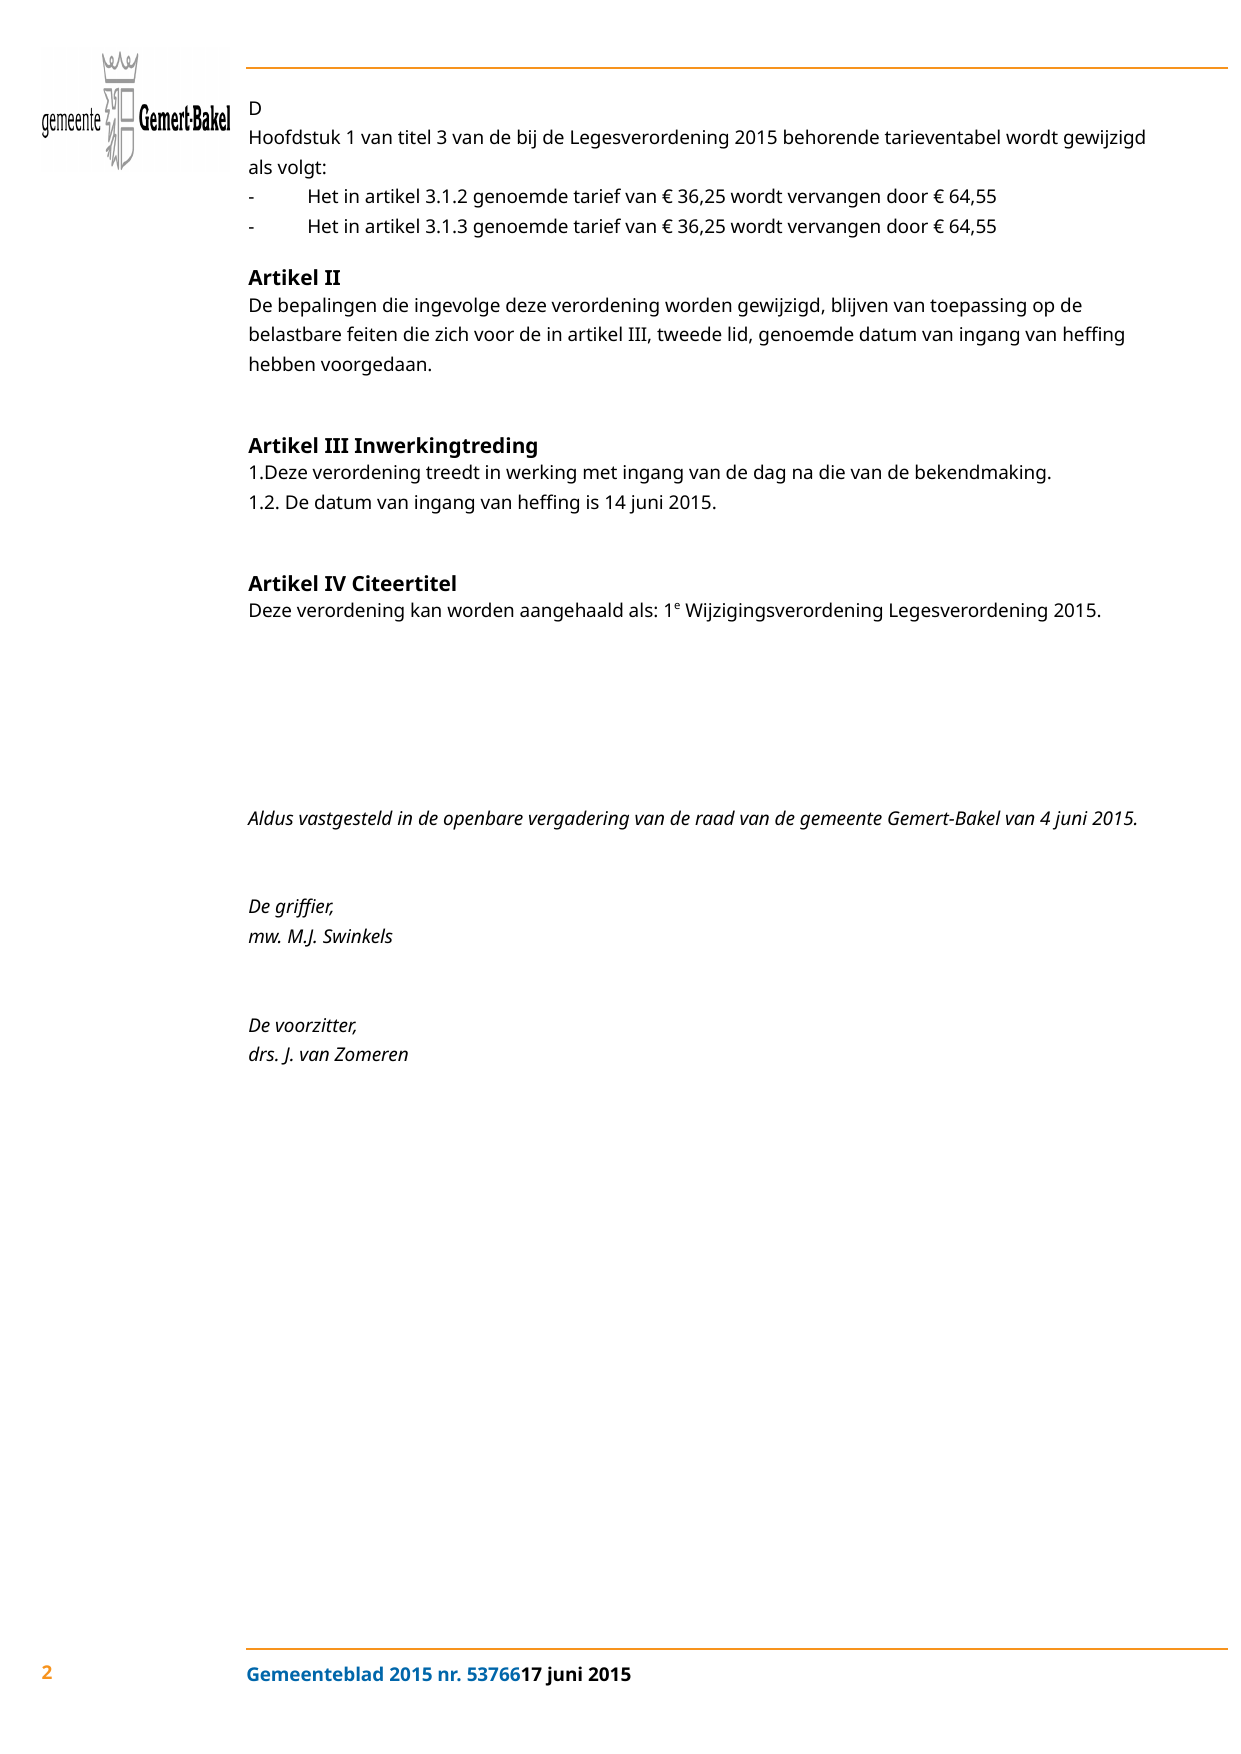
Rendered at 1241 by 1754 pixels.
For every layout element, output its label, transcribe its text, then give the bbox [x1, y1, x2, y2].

text Artikel III Inwerkingtreding [248, 431, 1152, 459]
text 1.Deze verordening treedt in werking met ingang van de dag na die van de bekendmaking. [248, 459, 1152, 485]
list Het in artikel 3.1.3 genoemde tarief van € 36,25 wordt vervangen door € 64,55 [248, 213, 1152, 239]
text Artikel II [248, 263, 1152, 292]
text Artikel IV Citeertitel [248, 569, 1152, 598]
text De voorzitter, [248, 1012, 1152, 1037]
text Hoofdstuk 1 van titel 3 van de bij de Legesverordening 2015 behorende tarieventabel wordt gewijzigd als volgt: [248, 124, 1152, 180]
text mw. M.J. Swinkels [248, 923, 1152, 949]
text drs. J. van Zomeren [248, 1041, 1152, 1067]
list Het in artikel 3.1.2 genoemde tarief van € 36,25 wordt vervangen door € 64,55 [248, 183, 1152, 209]
text Aldus vastgesteld in de openbare vergadering van de raad van de gemeente Gemert-Bakel van 4 juni 2015. [248, 805, 1152, 830]
text De bepalingen die ingevolge deze verordening worden gewijzigd, blijven van toepassing op de belastbare feiten die zich voor de in artikel III, tweede lid, genoemde datum van ingang van heffing hebben voorgedaan. [248, 292, 1152, 377]
text De griffier, [248, 893, 1152, 919]
text Deze verordening kan worden aangehaald als: 1e Wijzigingsverordening Legesverordening 2015. [248, 598, 1152, 623]
picture [41, 47, 231, 172]
text D [248, 95, 1152, 121]
text 1.2. De datum van ingang van heffing is 14 juni 2015. [248, 489, 1152, 515]
